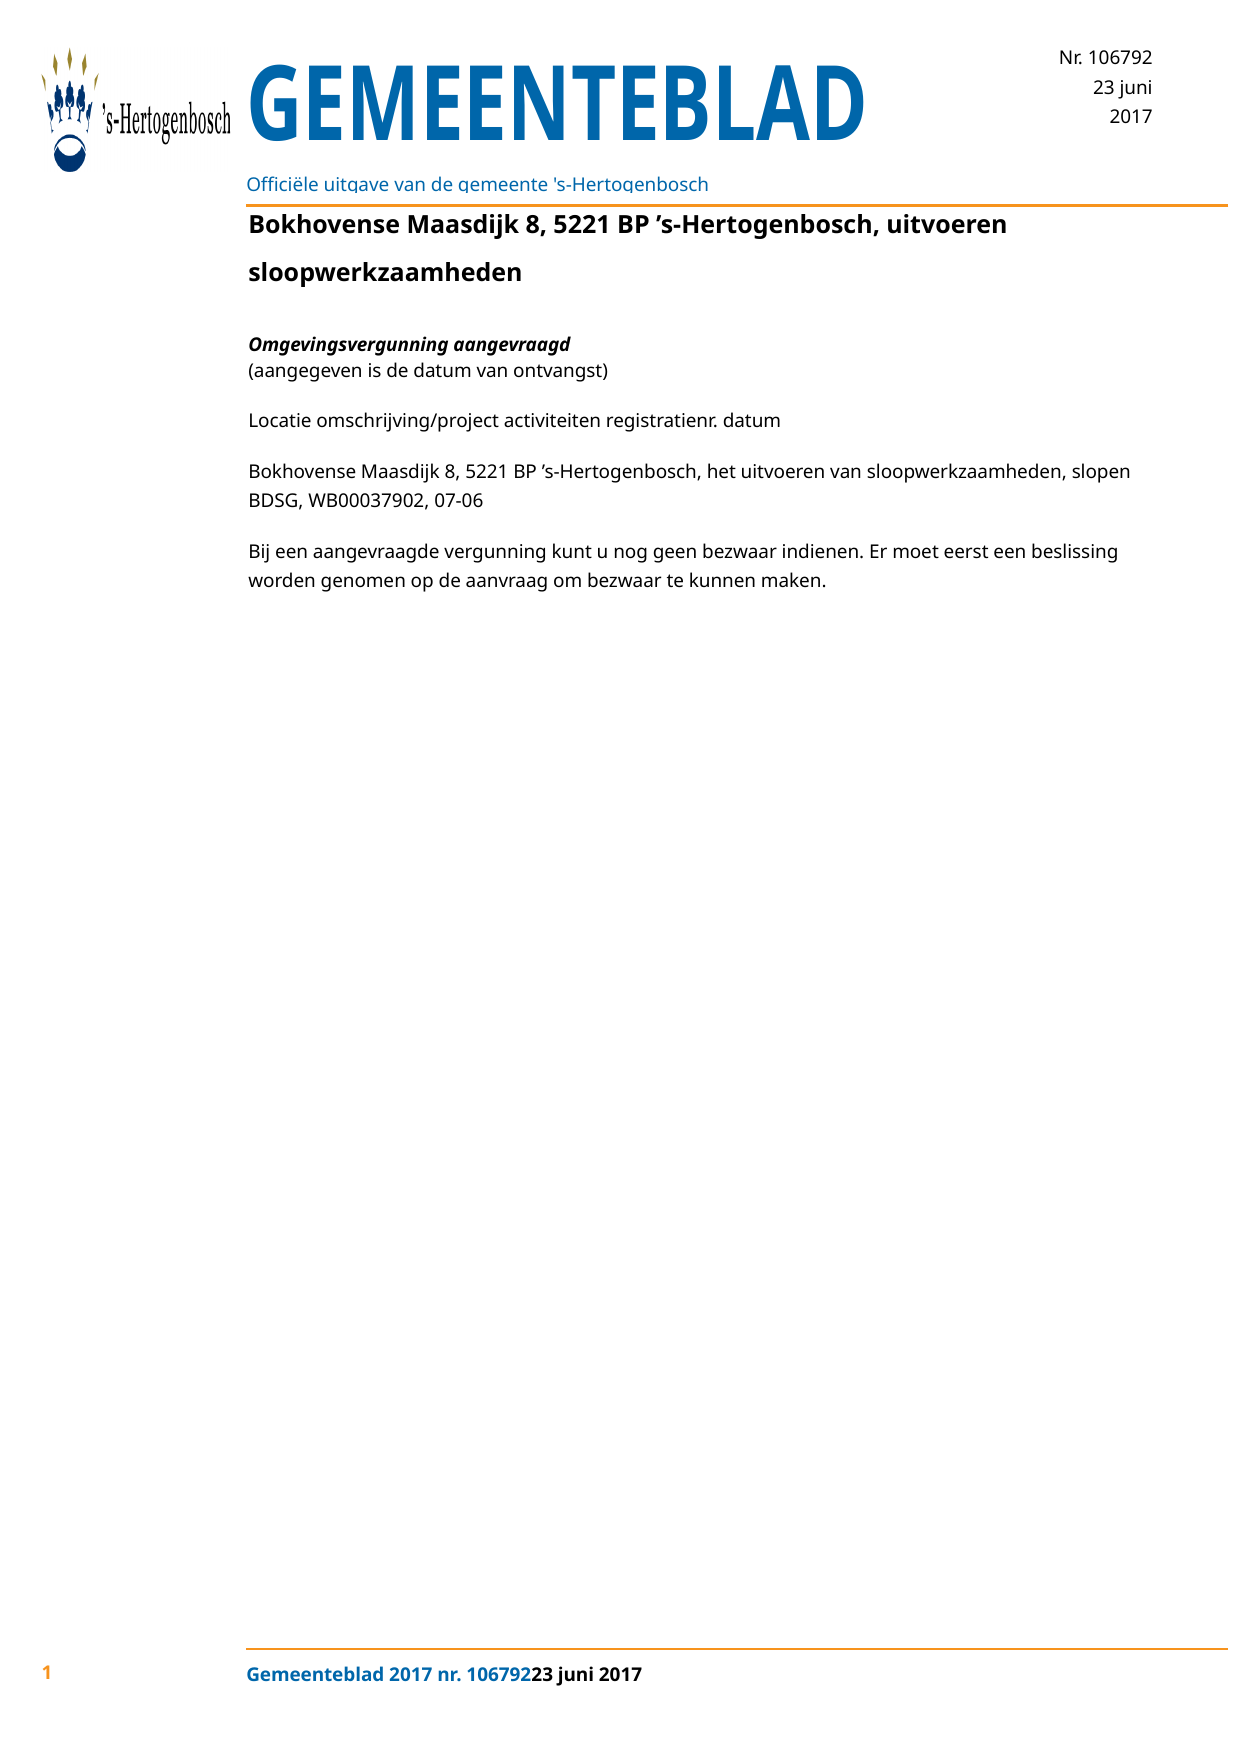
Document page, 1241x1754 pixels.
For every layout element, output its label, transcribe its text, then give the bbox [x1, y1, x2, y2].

text Locatie omschrijving/project activiteiten registratienr. datum [248, 408, 1152, 433]
picture [41, 47, 231, 172]
text Bokhovense Maasdijk 8, 5221 BP ’s-Hertogenbosch, het uitvoeren van sloopwerkzaamheden, slopen BDSG, WB00037902, 07-06 [248, 458, 1152, 513]
text Bokhovense Maasdijk 8, 5221 BP ’s-Hertogenbosch, uitvoeren sloopwerkzaamheden [248, 207, 1152, 288]
text Bij een aangevraagde vergunning kunt u nog geen bezwaar indienen. Er moet eerst een beslissing worden genomen op de aanvraag om bezwaar te kunnen maken. [248, 538, 1152, 593]
text Omgevingsvergunning aangevraagd [248, 331, 1152, 357]
text (aangegeven is de datum van ontvangst) [248, 357, 1152, 383]
